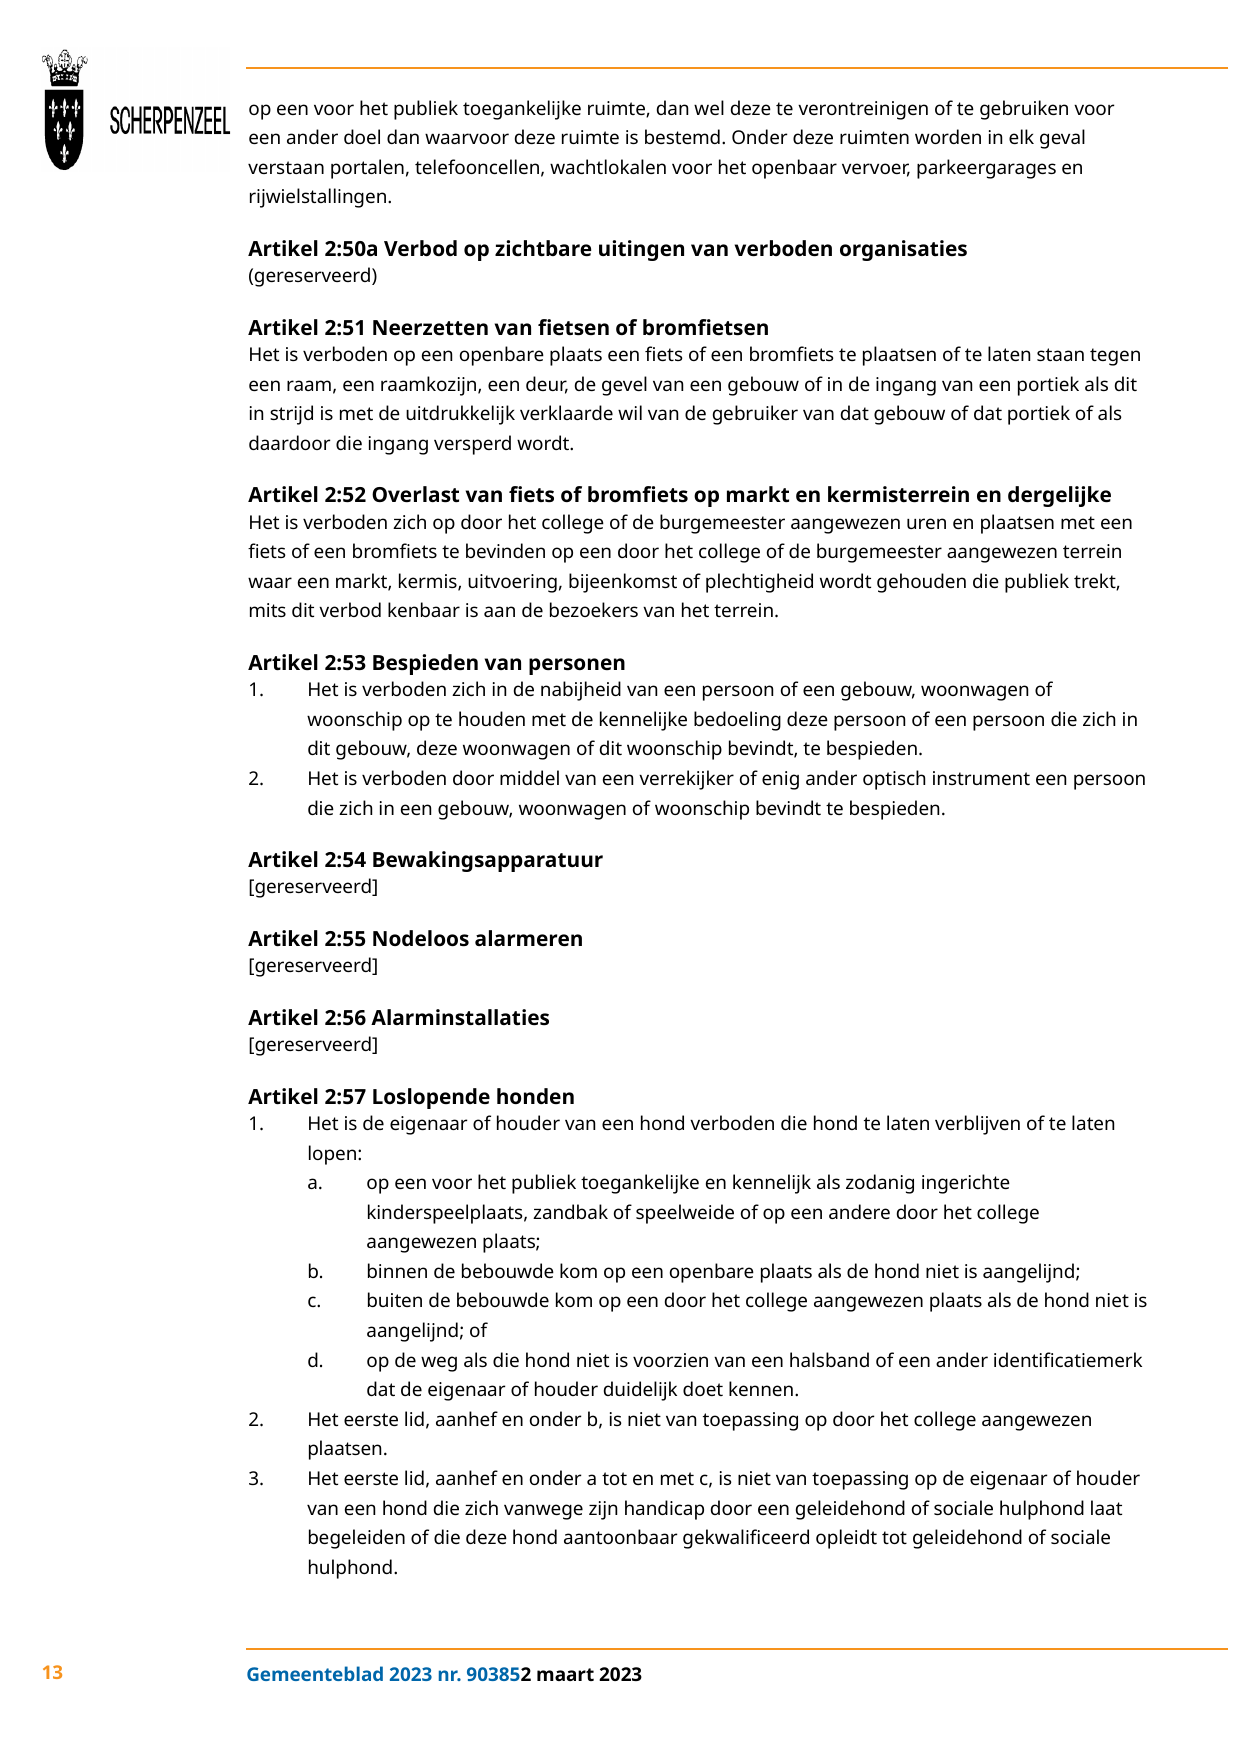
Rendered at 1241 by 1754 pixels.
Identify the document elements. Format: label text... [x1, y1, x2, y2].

text [gereserveerd] [248, 1031, 1152, 1057]
text (gereserveerd) [248, 262, 1152, 288]
text op een voor het publiek toegankelijke ruimte, dan wel deze te verontreinigen of te gebruiken voor een ander doel dan waarvoor deze ruimte is bestemd. Onder deze ruimten worden in elk geval verstaan portalen, telefooncellen, wachtlokalen voor het openbaar vervoer, parkeergarages en rijwielstallingen. [248, 95, 1152, 209]
text Artikel 2:54 Bewakingsapparatuur [248, 845, 1152, 874]
list op een voor het publiek toegankelijke en kennelijk als zodanig ingerichte kinderspeelplaats, zandbak of speelweide of op een andere door het college aangewezen plaats; [307, 1169, 1152, 1254]
text Artikel 2:53 Bespieden van personen [248, 648, 1152, 676]
picture [41, 47, 231, 172]
text Artikel 2:50a Verbod op zichtbare uitingen van verboden organisaties [248, 234, 1152, 262]
text [gereserveerd] [248, 952, 1152, 978]
text Artikel 2:52 Overlast van fiets of bromfiets op markt en kermisterrein en dergelijke [248, 480, 1152, 509]
text Het is verboden zich op door het college of de burgemeester aangewezen uren en plaatsen met een fiets of een bromfiets te bevinden op een door het college of de burgemeester aangewezen terrein waar een markt, kermis, uitvoering, bijeenkomst of plechtigheid wordt gehouden die publiek trekt, mits dit verbod kenbaar is aan de bezoekers van het terrein. [248, 509, 1152, 623]
text Artikel 2:55 Nodeloos alarmeren [248, 924, 1152, 952]
list Het is de eigenaar of houder van een hond verboden die hond te laten verblijven of te laten lopen: [248, 1110, 1152, 1166]
list buiten de bebouwde kom op een door het college aangewezen plaats als de hond niet is aangelijnd; of [307, 1288, 1152, 1343]
list Het eerste lid, aanhef en onder a tot en met c, is niet van toepassing op de eigenaar of houder van een hond die zich vanwege zijn handicap door een geleidehond of sociale hulphond laat begeleiden of die deze hond aantoonbaar gekwalificeerd opleidt tot geleidehond of sociale hulphond. [248, 1465, 1152, 1580]
list Het is verboden door middel van een verrekijker of enig ander optisch instrument een persoon die zich in een gebouw, woonwagen of woonschip bevindt te bespieden. [248, 765, 1152, 821]
text Artikel 2:56 Alarminstallaties [248, 1003, 1152, 1031]
text [gereserveerd] [248, 874, 1152, 899]
list Het eerste lid, aanhef en onder b, is niet van toepassing op door het college aangewezen plaatsen. [248, 1406, 1152, 1461]
list binnen de bebouwde kom op een openbare plaats als de hond niet is aangelijnd; [307, 1258, 1152, 1284]
list op de weg als die hond niet is voorzien van een halsband of een ander identificatiemerk dat de eigenaar of houder duidelijk doet kennen. [307, 1347, 1152, 1402]
text Artikel 2:57 Loslopende honden [248, 1082, 1152, 1110]
text Het is verboden op een openbare plaats een fiets of een bromfiets te plaatsen of te laten staan tegen een raam, een raamkozijn, een deur, de gevel van een gebouw of in de ingang van een portiek als dit in strijd is met de uitdrukkelijk verklaarde wil van de gebruiker van dat gebouw of dat portiek of als daardoor die ingang versperd wordt. [248, 341, 1152, 456]
list Het is verboden zich in de nabijheid van een persoon of een gebouw, woonwagen of woonschip op te houden met de kennelijke bedoeling deze persoon of een persoon die zich in dit gebouw, deze woonwagen of dit woonschip bevindt, te bespieden. [248, 676, 1152, 761]
text Artikel 2:51 Neerzetten van fietsen of bromfietsen [248, 313, 1152, 341]
